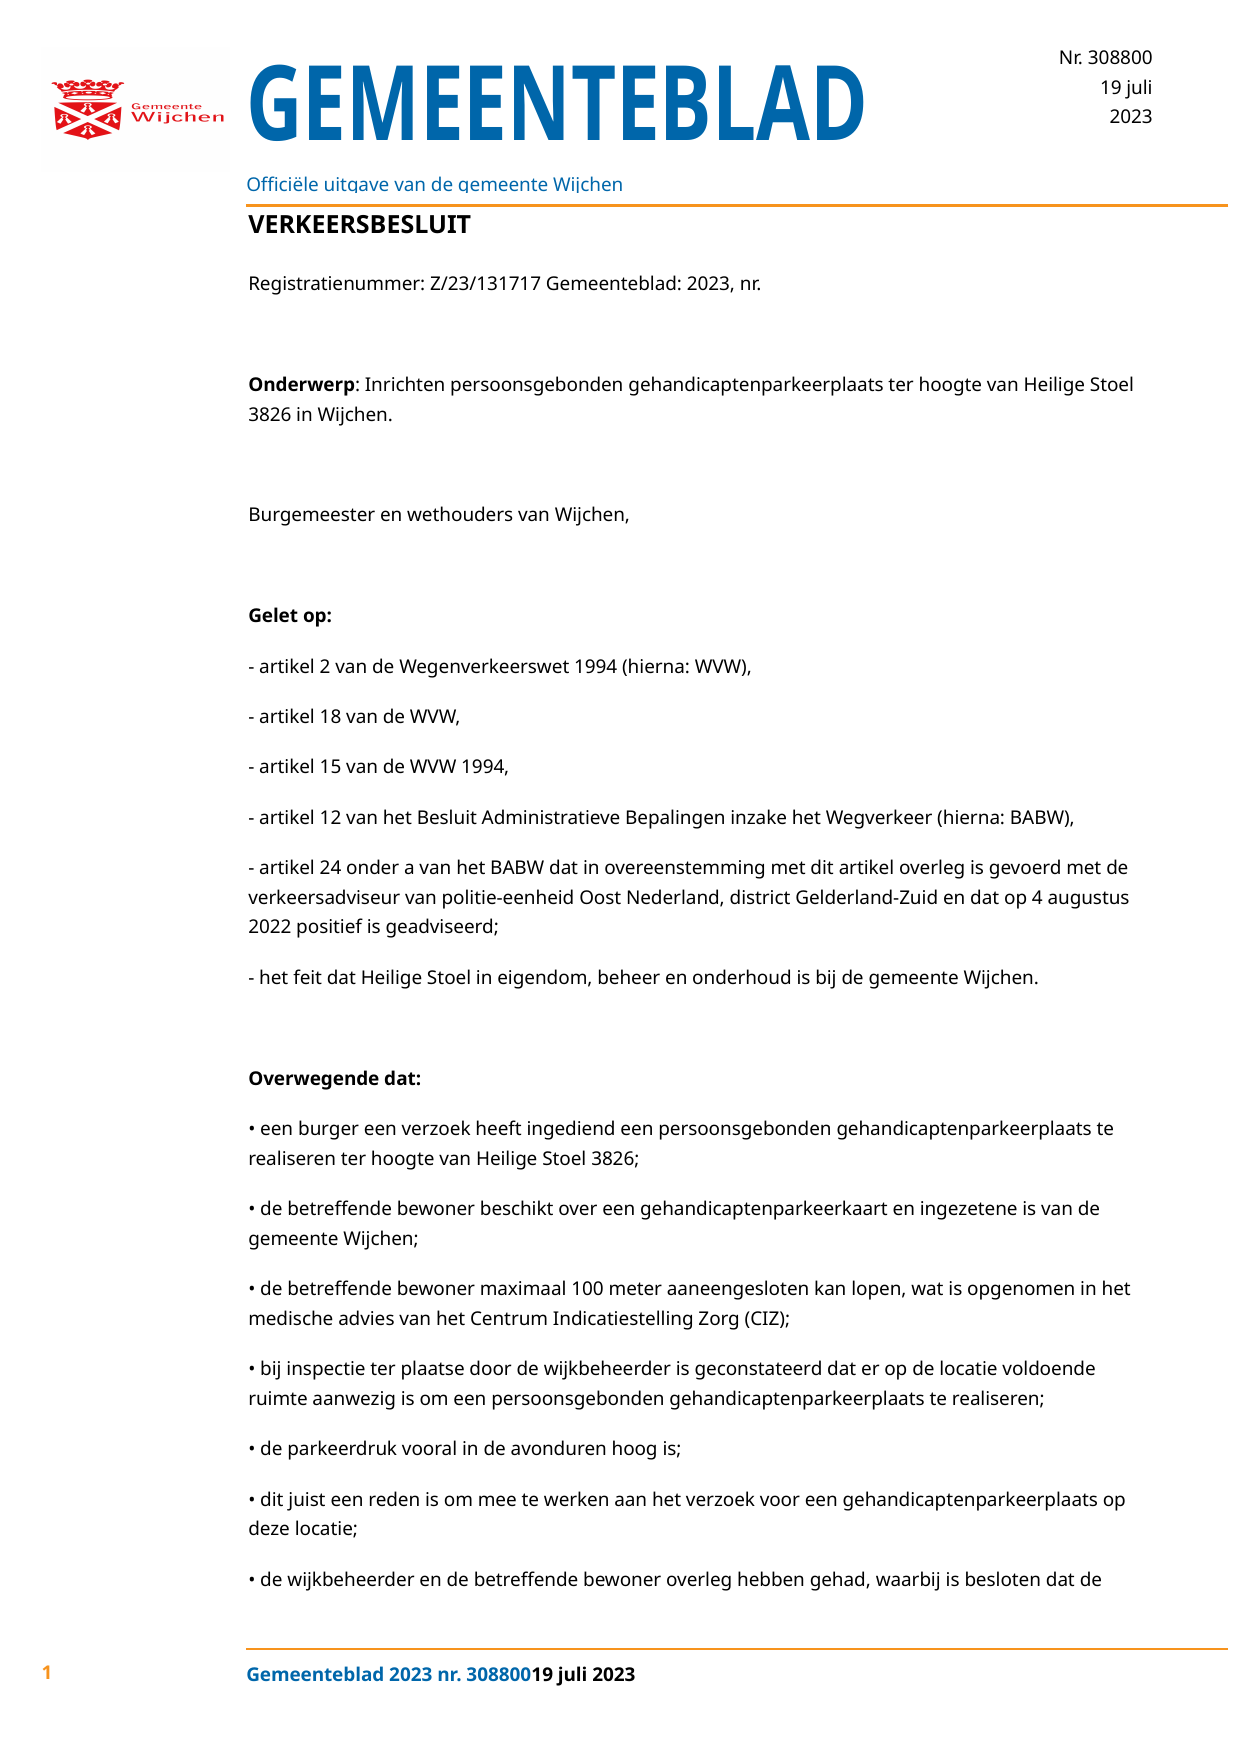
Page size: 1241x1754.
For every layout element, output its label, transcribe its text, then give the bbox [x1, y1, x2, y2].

text Gelet op: [248, 602, 1152, 628]
text • de parkeerdruk vooral in de avonduren hoog is; [248, 1435, 1152, 1461]
picture [41, 47, 231, 172]
text • de wijkbeheerder en de betreffende bewoner overleg hebben gehad, waarbij is besloten dat de [248, 1566, 1152, 1591]
text - artikel 18 van de WVW, [248, 703, 1152, 729]
text Overwegende dat: [248, 1065, 1152, 1091]
text • een burger een verzoek heeft ingediend een persoonsgebonden gehandicaptenparkeerplaats te realiseren ter hoogte van Heilige Stoel 3826; [248, 1115, 1152, 1171]
text • dit juist een reden is om mee te werken aan het verzoek voor een gehandicaptenparkeerplaats op deze locatie; [248, 1486, 1152, 1541]
text VERKEERSBESLUIT [248, 207, 1152, 241]
text Burgemeester en wethouders van Wijchen, [248, 502, 1152, 527]
text • de betreffende bewoner beschikt over een gehandicaptenparkeerkaart en ingezetene is van de gemeente Wijchen; [248, 1195, 1152, 1251]
text - het feit dat Heilige Stoel in eigendom, beheer en onderhoud is bij de gemeente Wijchen. [248, 964, 1152, 990]
text - artikel 15 van de WVW 1994, [248, 754, 1152, 779]
text - artikel 12 van het Besluit Administratieve Bepalingen inzake het Wegverkeer (hierna: BABW), [248, 804, 1152, 830]
text • de betreffende bewoner maximaal 100 meter aaneengesloten kan lopen, wat is opgenomen in het medische advies van het Centrum Indicatiestelling Zorg (CIZ); [248, 1275, 1152, 1331]
text • bij inspectie ter plaatse door de wijkbeheerder is geconstateerd dat er op de locatie voldoende ruimte aanwezig is om een persoonsgebonden gehandicaptenparkeerplaats te realiseren; [248, 1355, 1152, 1411]
text - artikel 2 van de Wegenverkeerswet 1994 (hierna: WVW), [248, 653, 1152, 678]
text - artikel 24 onder a van het BABW dat in overeenstemming met dit artikel overleg is gevoerd met de verkeersadviseur van politie-eenheid Oost Nederland, district Gelderland-Zuid en dat op 4 augustus 2022 positief is geadviseerd; [248, 854, 1152, 939]
text Onderwerp: Inrichten persoonsgebonden gehandicaptenparkeerplaats ter hoogte van Heilige Stoel 3826 in Wijchen. [248, 371, 1152, 426]
text Registratienummer: Z/23/131717 Gemeenteblad: 2023, nr. [248, 270, 1152, 296]
